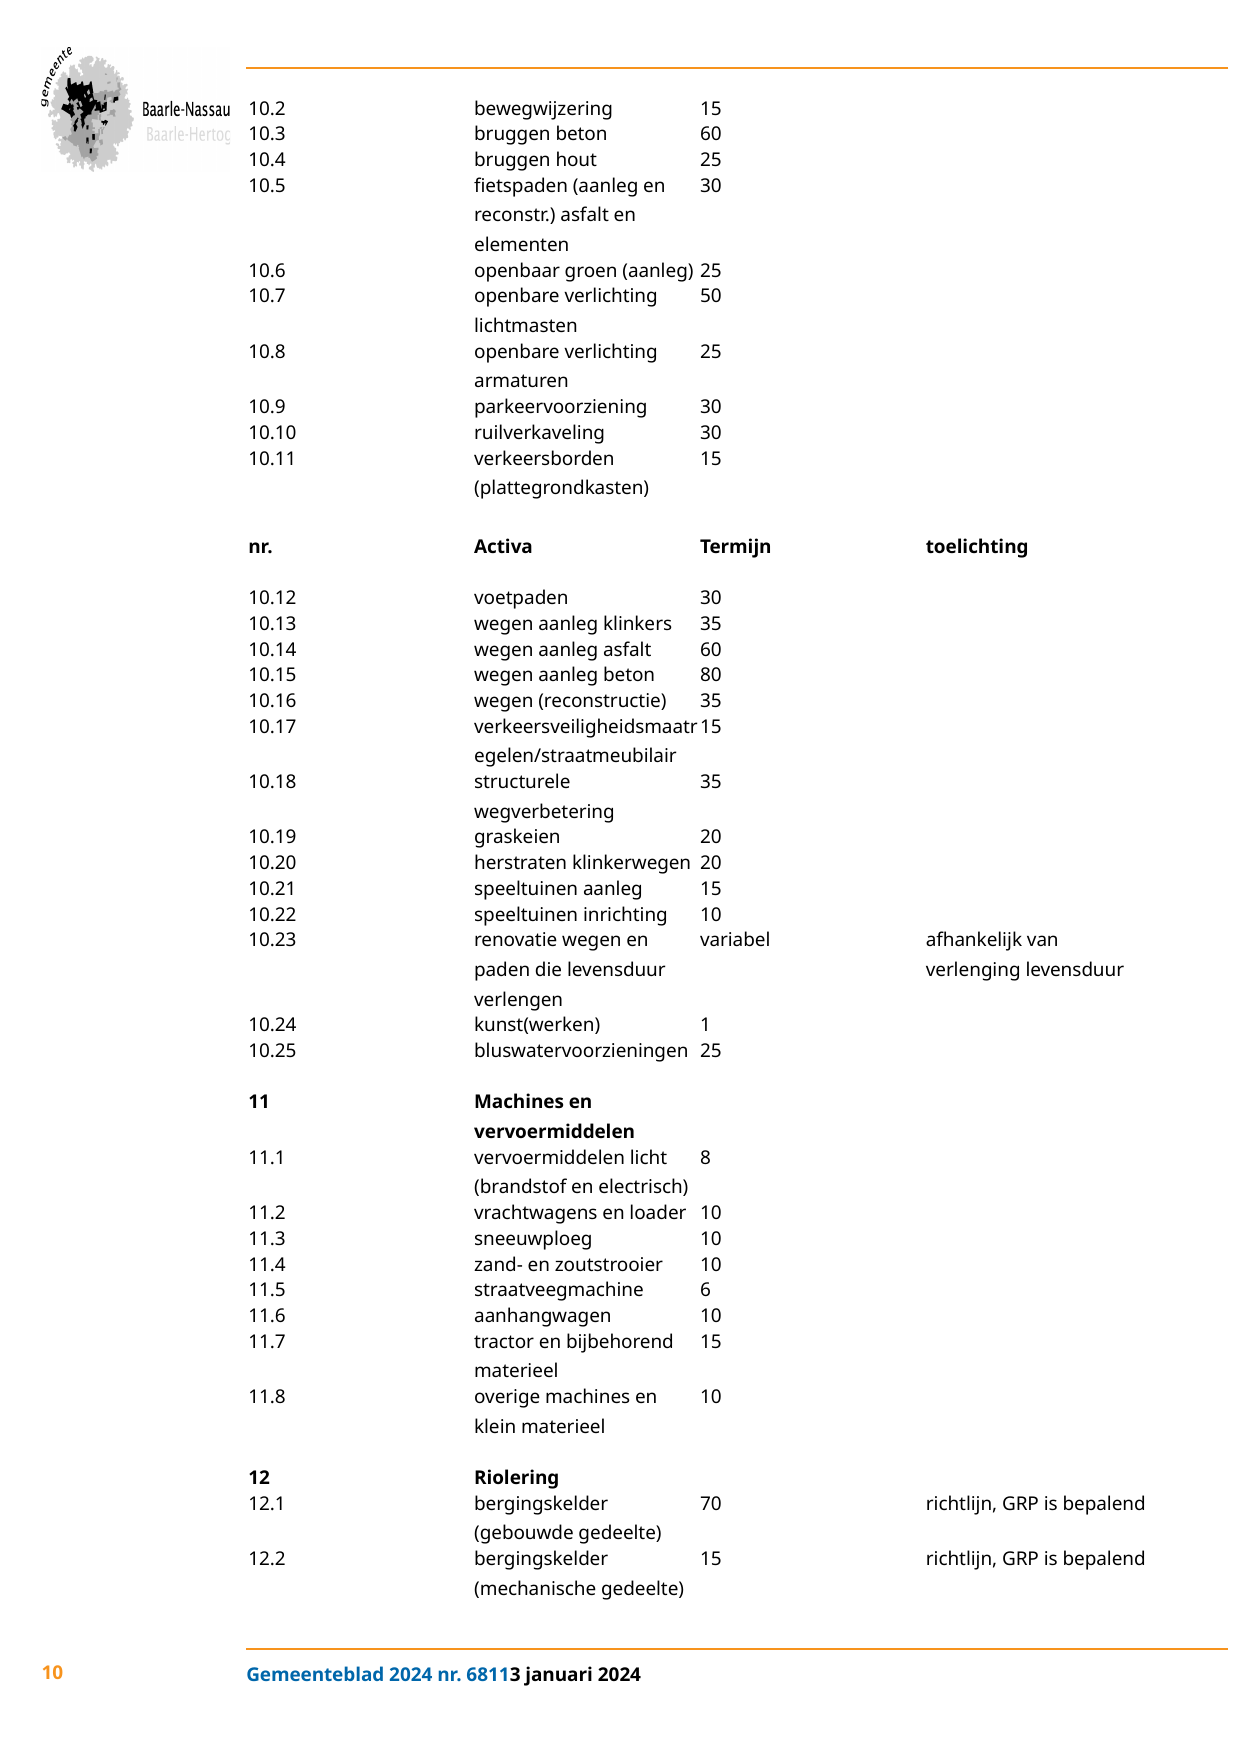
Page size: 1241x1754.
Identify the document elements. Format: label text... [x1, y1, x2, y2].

table_cell 35 [700, 610, 926, 636]
table_cell [926, 257, 1152, 283]
table_cell wegen (reconstructie) [474, 687, 700, 713]
table_cell [474, 1063, 700, 1089]
table_cell 60 [700, 121, 926, 146]
table_cell [926, 559, 1152, 584]
table_cell [926, 901, 1152, 927]
table_cell herstraten klinkerwegen [474, 849, 700, 875]
table_cell tractor en bijbehorend materieel [474, 1328, 700, 1383]
table_cell 80 [700, 662, 926, 687]
table_cell wegen aanleg klinkers [474, 610, 700, 636]
table_cell 10.19 [248, 824, 474, 849]
table_cell [248, 1063, 474, 1089]
table_cell zand- en zoutstrooier [474, 1251, 700, 1276]
table_header Termijn [700, 533, 926, 559]
table_cell [926, 172, 1152, 257]
table_cell 35 [700, 687, 926, 713]
table_cell 10.12 [248, 584, 474, 610]
table_cell graskeien [474, 824, 700, 849]
table_cell 11.7 [248, 1328, 474, 1383]
table_cell [926, 1328, 1152, 1383]
table_cell 70 [700, 1490, 926, 1545]
table_cell [248, 559, 474, 584]
table_cell [926, 1011, 1152, 1037]
table_cell bergingskelder (mechanische gedeelte) [474, 1545, 700, 1601]
table_cell kunst(werken) [474, 1011, 700, 1037]
table_cell 12 [248, 1464, 474, 1490]
table_cell 11.1 [248, 1144, 474, 1199]
table_cell speeltuinen inrichting [474, 901, 700, 927]
table_cell renovatie wegen en paden die levensduur verlengen [474, 927, 700, 1011]
table_cell speeltuinen aanleg [474, 875, 700, 901]
table_cell [926, 662, 1152, 687]
table_cell bluswatervoorzieningen [474, 1037, 700, 1063]
table_cell [926, 1276, 1152, 1302]
table_cell 11 [248, 1089, 474, 1144]
table_cell [700, 559, 926, 584]
table_cell 10.17 [248, 713, 474, 768]
table_cell 6 [700, 1276, 926, 1302]
table_cell [474, 559, 700, 584]
table_cell 10.11 [248, 445, 474, 500]
table_cell 15 [700, 1545, 926, 1601]
table_cell [926, 636, 1152, 662]
table_cell 10 [700, 1302, 926, 1328]
table_cell openbare verlichting lichtmasten [474, 283, 700, 338]
table_cell 15 [700, 713, 926, 768]
table_cell structurele wegverbetering [474, 768, 700, 824]
table_cell [926, 95, 1152, 121]
table_cell 15 [700, 875, 926, 901]
table_cell 30 [700, 172, 926, 257]
table_cell [926, 338, 1152, 393]
table_cell verkeersveiligheidsmaatregelen/straatmeubilair [474, 713, 700, 768]
table_cell [926, 1251, 1152, 1276]
table_cell [926, 584, 1152, 610]
table_cell parkeervoorziening [474, 393, 700, 419]
table_cell [474, 1439, 700, 1464]
table_cell 10.25 [248, 1037, 474, 1063]
table_cell 10.7 [248, 283, 474, 338]
table_cell 10.4 [248, 146, 474, 172]
table_cell voetpaden [474, 584, 700, 610]
table_cell 10.21 [248, 875, 474, 901]
table_cell 10 [700, 1383, 926, 1438]
table_cell 15 [700, 445, 926, 500]
table_cell bruggen hout [474, 146, 700, 172]
table_cell wegen aanleg asfalt [474, 636, 700, 662]
table_cell [926, 121, 1152, 146]
table_cell Riolering [474, 1464, 700, 1490]
table_cell verkeersborden (plattegrondkasten) [474, 445, 700, 500]
table_header toelichting [926, 533, 1152, 559]
table_cell 11.3 [248, 1225, 474, 1251]
table_cell 12.1 [248, 1490, 474, 1545]
table_cell 10.14 [248, 636, 474, 662]
table_cell 10.23 [248, 927, 474, 1011]
table_cell richtlijn, GRP is bepalend [926, 1490, 1152, 1545]
table_cell [926, 1464, 1152, 1490]
table_cell [926, 1144, 1152, 1199]
table_cell 10.8 [248, 338, 474, 393]
table_cell richtlijn, GRP is bepalend [926, 1545, 1152, 1601]
table_cell [926, 849, 1152, 875]
table_header Activa [474, 533, 700, 559]
table_cell [926, 393, 1152, 419]
table_cell 50 [700, 283, 926, 338]
table_cell 11.5 [248, 1276, 474, 1302]
table_cell 10.6 [248, 257, 474, 283]
table_cell 20 [700, 824, 926, 849]
table_cell 10.15 [248, 662, 474, 687]
table_cell 10 [700, 1199, 926, 1225]
table_cell openbare verlichting armaturen [474, 338, 700, 393]
table_cell 30 [700, 419, 926, 445]
table_cell 10.2 [248, 95, 474, 121]
table_cell vrachtwagens en loader [474, 1199, 700, 1225]
table_cell 10.13 [248, 610, 474, 636]
table_cell [700, 1464, 926, 1490]
table_cell [926, 768, 1152, 824]
table_cell sneeuwploeg [474, 1225, 700, 1251]
table_cell variabel [700, 927, 926, 1011]
table_cell afhankelijk van verlenging levensduur [926, 927, 1152, 1011]
table_cell 35 [700, 768, 926, 824]
table_cell 10.5 [248, 172, 474, 257]
table_cell 11.8 [248, 1383, 474, 1438]
table_cell [926, 283, 1152, 338]
table_cell [926, 1199, 1152, 1225]
table_cell 30 [700, 584, 926, 610]
table_cell bewegwijzering [474, 95, 700, 121]
table_cell 10.22 [248, 901, 474, 927]
table_cell [926, 1037, 1152, 1063]
table_cell 25 [700, 257, 926, 283]
table_cell 15 [700, 95, 926, 121]
table_cell 10 [700, 1251, 926, 1276]
table_cell [926, 419, 1152, 445]
table_cell 11.4 [248, 1251, 474, 1276]
table_cell 10.18 [248, 768, 474, 824]
table_cell bruggen beton [474, 121, 700, 146]
table_cell openbaar groen (aanleg) [474, 257, 700, 283]
table_cell [926, 1383, 1152, 1438]
table_cell 15 [700, 1328, 926, 1383]
table_cell bergingskelder (gebouwde gedeelte) [474, 1490, 700, 1545]
table_cell 10.10 [248, 419, 474, 445]
table_cell 30 [700, 393, 926, 419]
table_cell ruilverkaveling [474, 419, 700, 445]
table_cell wegen aanleg beton [474, 662, 700, 687]
table_cell [926, 875, 1152, 901]
table_cell aanhangwagen [474, 1302, 700, 1328]
table_cell [700, 1089, 926, 1144]
table_cell 10 [700, 1225, 926, 1251]
table_cell [926, 1225, 1152, 1251]
table_cell [926, 1439, 1152, 1464]
table_cell 12.2 [248, 1545, 474, 1601]
table_cell 10.16 [248, 687, 474, 713]
table_cell 25 [700, 1037, 926, 1063]
table_cell [926, 713, 1152, 768]
table_cell [926, 610, 1152, 636]
table_cell 11.2 [248, 1199, 474, 1225]
table_cell 25 [700, 338, 926, 393]
table_cell overige machines en klein materieel [474, 1383, 700, 1438]
table_cell 10.9 [248, 393, 474, 419]
table_cell 25 [700, 146, 926, 172]
table_cell Machines en vervoermiddelen [474, 1089, 700, 1144]
table_cell 10 [700, 901, 926, 927]
table_cell fietspaden (aanleg en reconstr.) asfalt en elementen [474, 172, 700, 257]
table_cell 8 [700, 1144, 926, 1199]
table_cell [700, 1439, 926, 1464]
table_cell 1 [700, 1011, 926, 1037]
table_cell [926, 445, 1152, 500]
table_cell [926, 824, 1152, 849]
table_cell 10.24 [248, 1011, 474, 1037]
table_cell [926, 687, 1152, 713]
table_cell [700, 1063, 926, 1089]
table_header nr. [248, 533, 474, 559]
table_cell [248, 1439, 474, 1464]
table_cell 20 [700, 849, 926, 875]
table_cell straatveegmachine [474, 1276, 700, 1302]
table_cell 10.3 [248, 121, 474, 146]
table_cell [926, 1302, 1152, 1328]
table_cell vervoermiddelen licht (brandstof en electrisch) [474, 1144, 700, 1199]
table_cell 11.6 [248, 1302, 474, 1328]
picture [41, 47, 231, 172]
table_cell 60 [700, 636, 926, 662]
table_cell [926, 1063, 1152, 1089]
table_cell [926, 146, 1152, 172]
table_cell 10.20 [248, 849, 474, 875]
table_cell [926, 1089, 1152, 1144]
